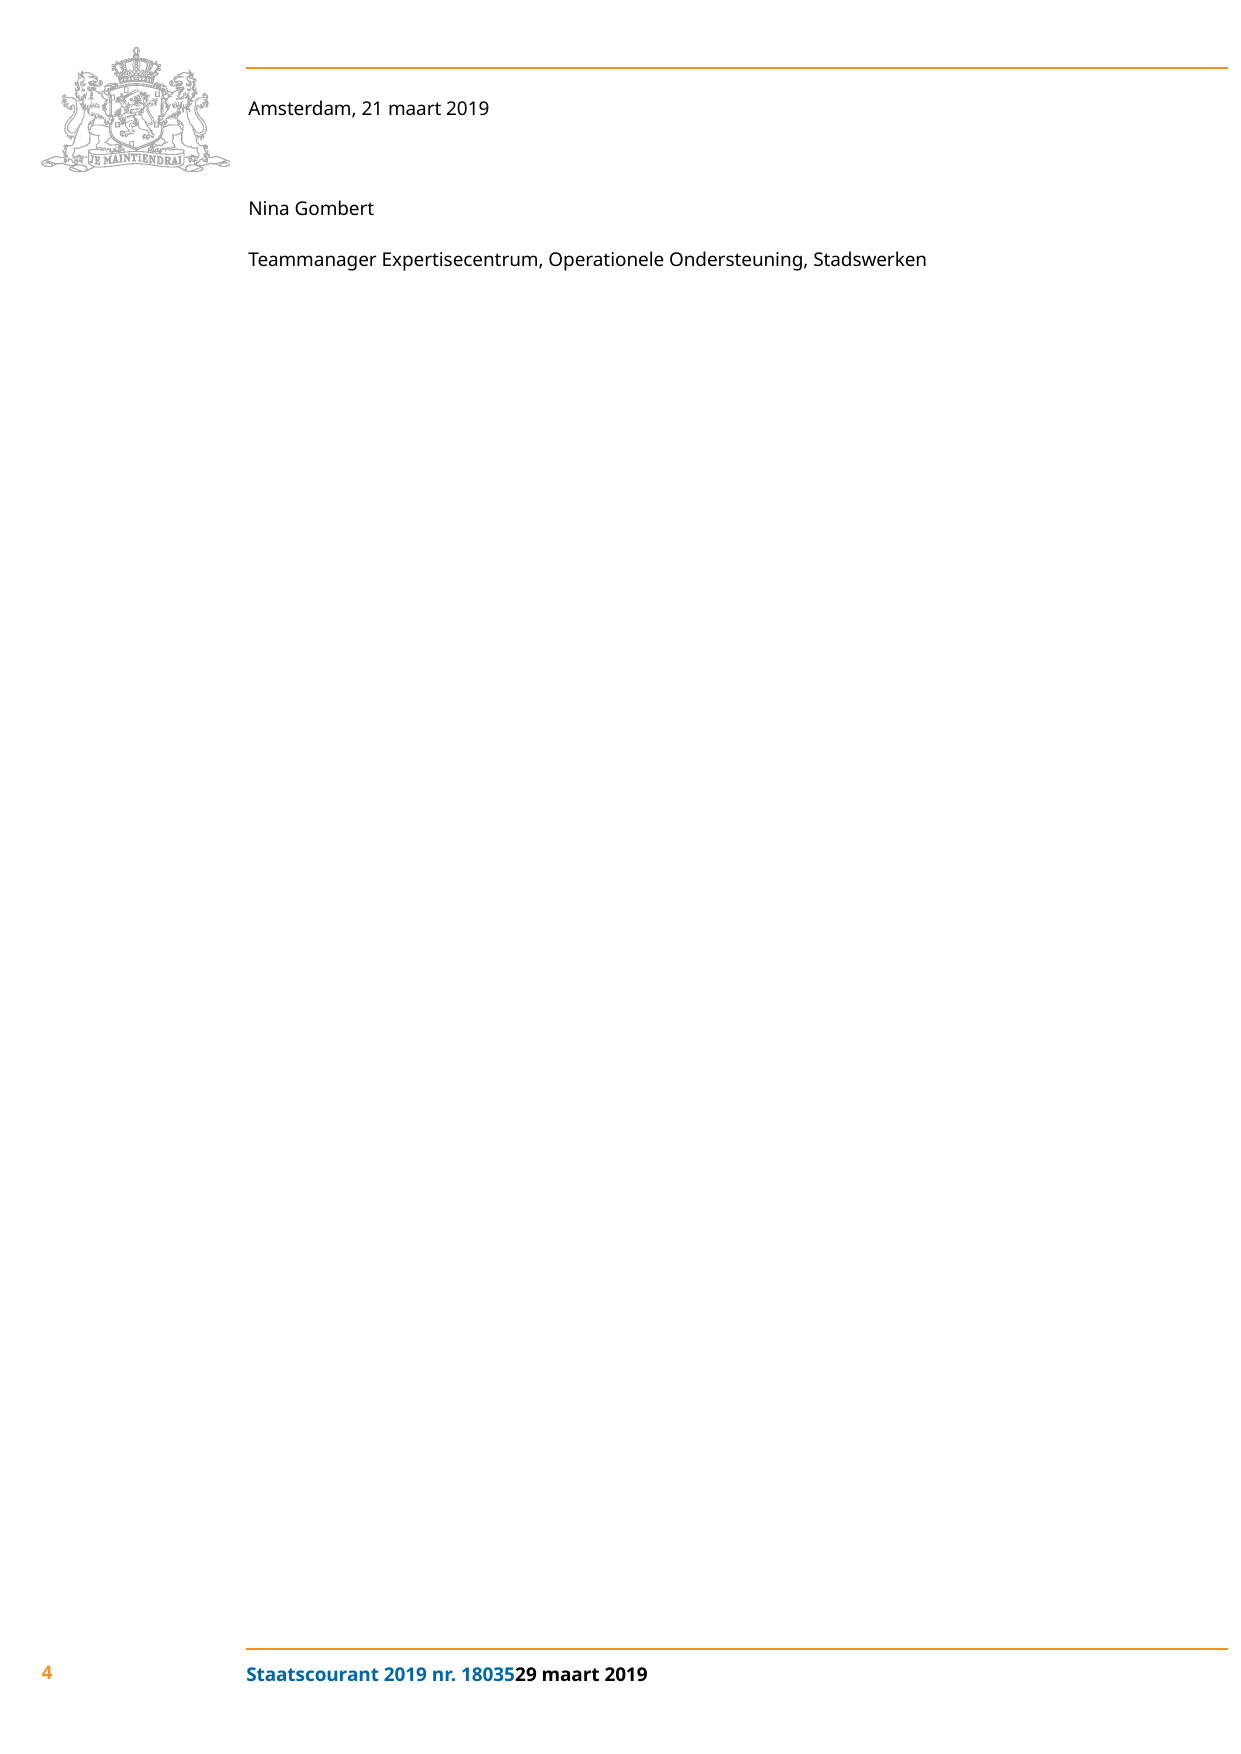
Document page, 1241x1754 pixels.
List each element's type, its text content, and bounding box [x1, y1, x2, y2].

text Amsterdam, 21 maart 2019 [248, 95, 1152, 121]
text Nina Gombert [248, 196, 1152, 221]
picture [41, 47, 231, 172]
text Teammanager Expertisecentrum, Operationele Ondersteuning, Stadswerken [248, 246, 1152, 272]
